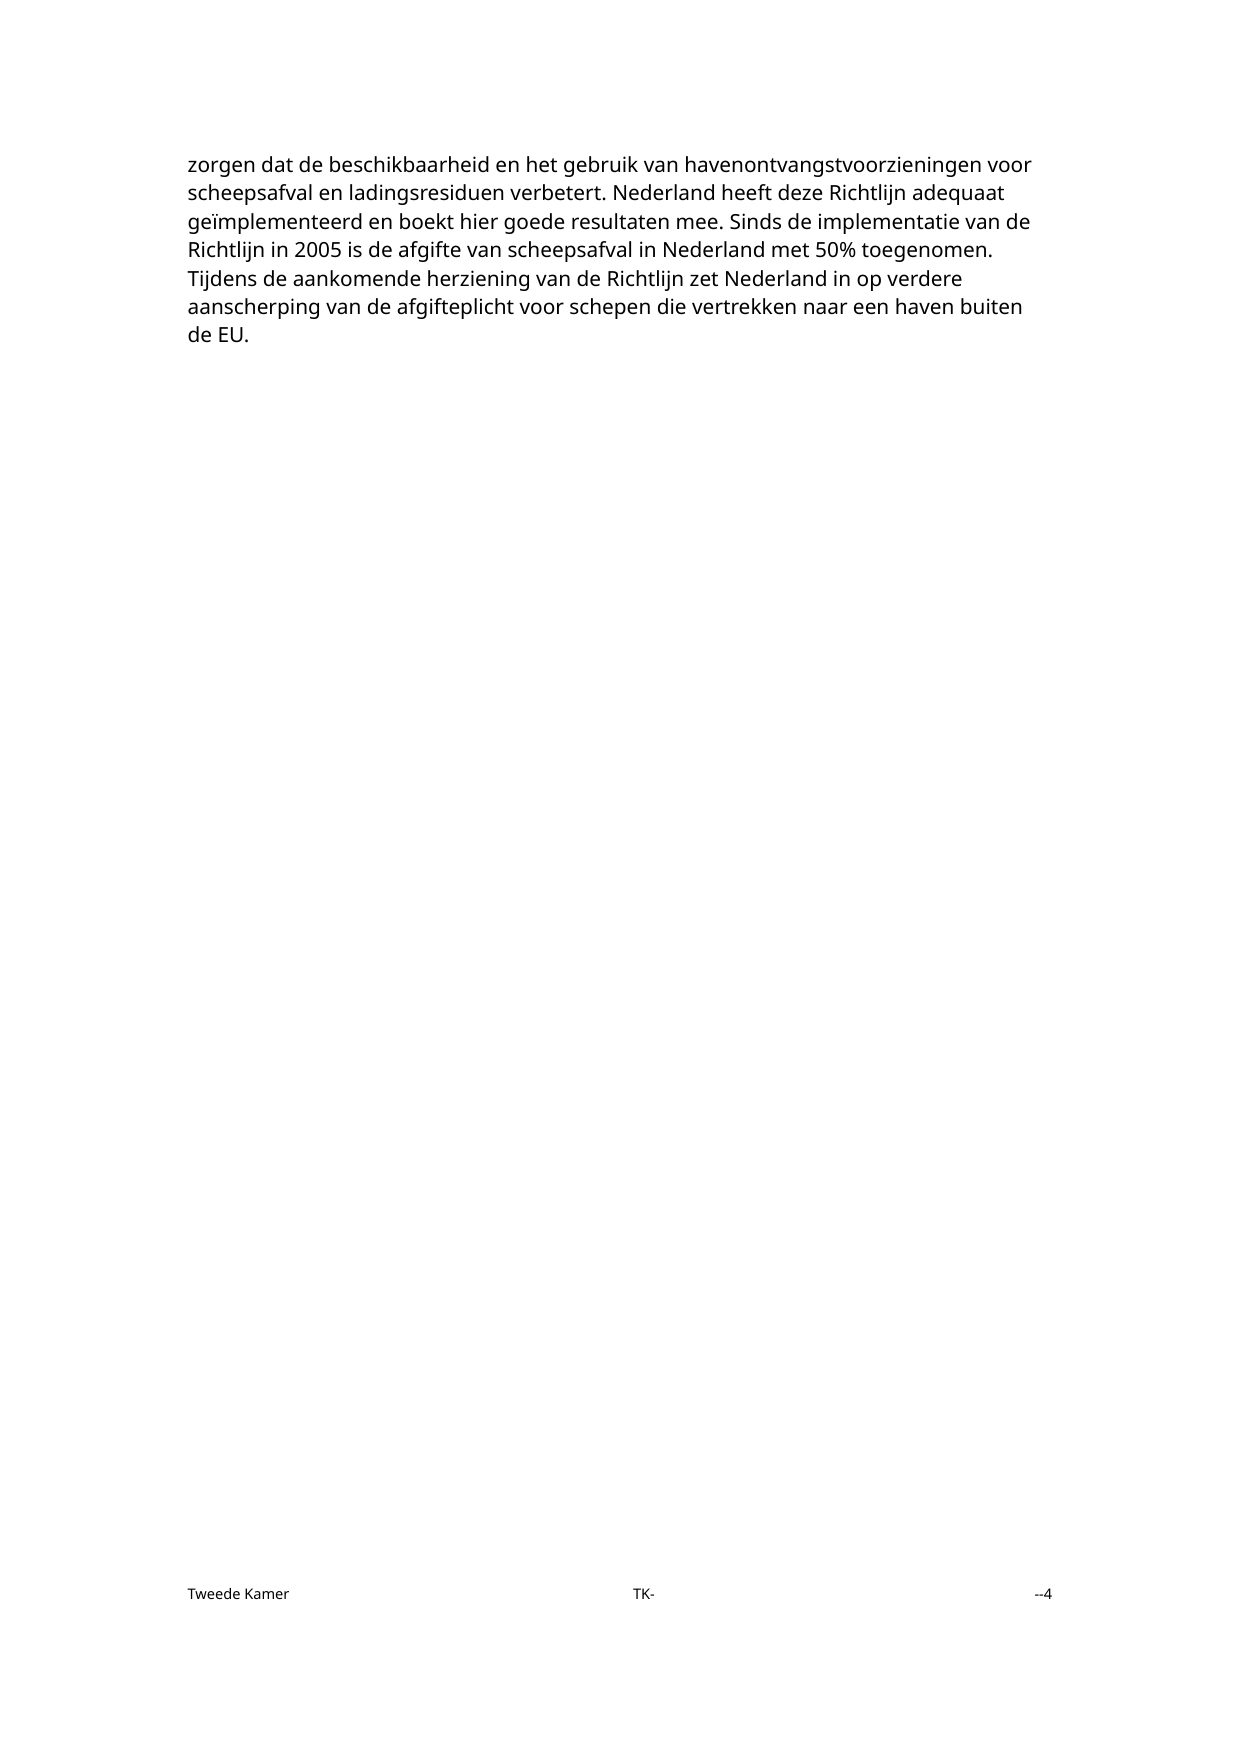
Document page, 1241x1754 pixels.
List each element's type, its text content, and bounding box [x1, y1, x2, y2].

text zorgen dat de beschikbaarheid en het gebruik van havenontvangstvoorzieningen voor scheepsafval en ladingsresiduen verbetert. Nederland heeft deze Richtlijn adequaat geïmplementeerd en boekt hier goede resultaten mee. Sinds de implementatie van de Richtlijn in 2005 is de afgifte van scheepsafval in Nederland met 50% toegenomen. Tijdens de aankomende herziening van de Richtlijn zet Nederland in op verdere aanscherping van de afgifteplicht voor schepen die vertrekken naar een haven buiten de EU. [187, 150, 1053, 349]
